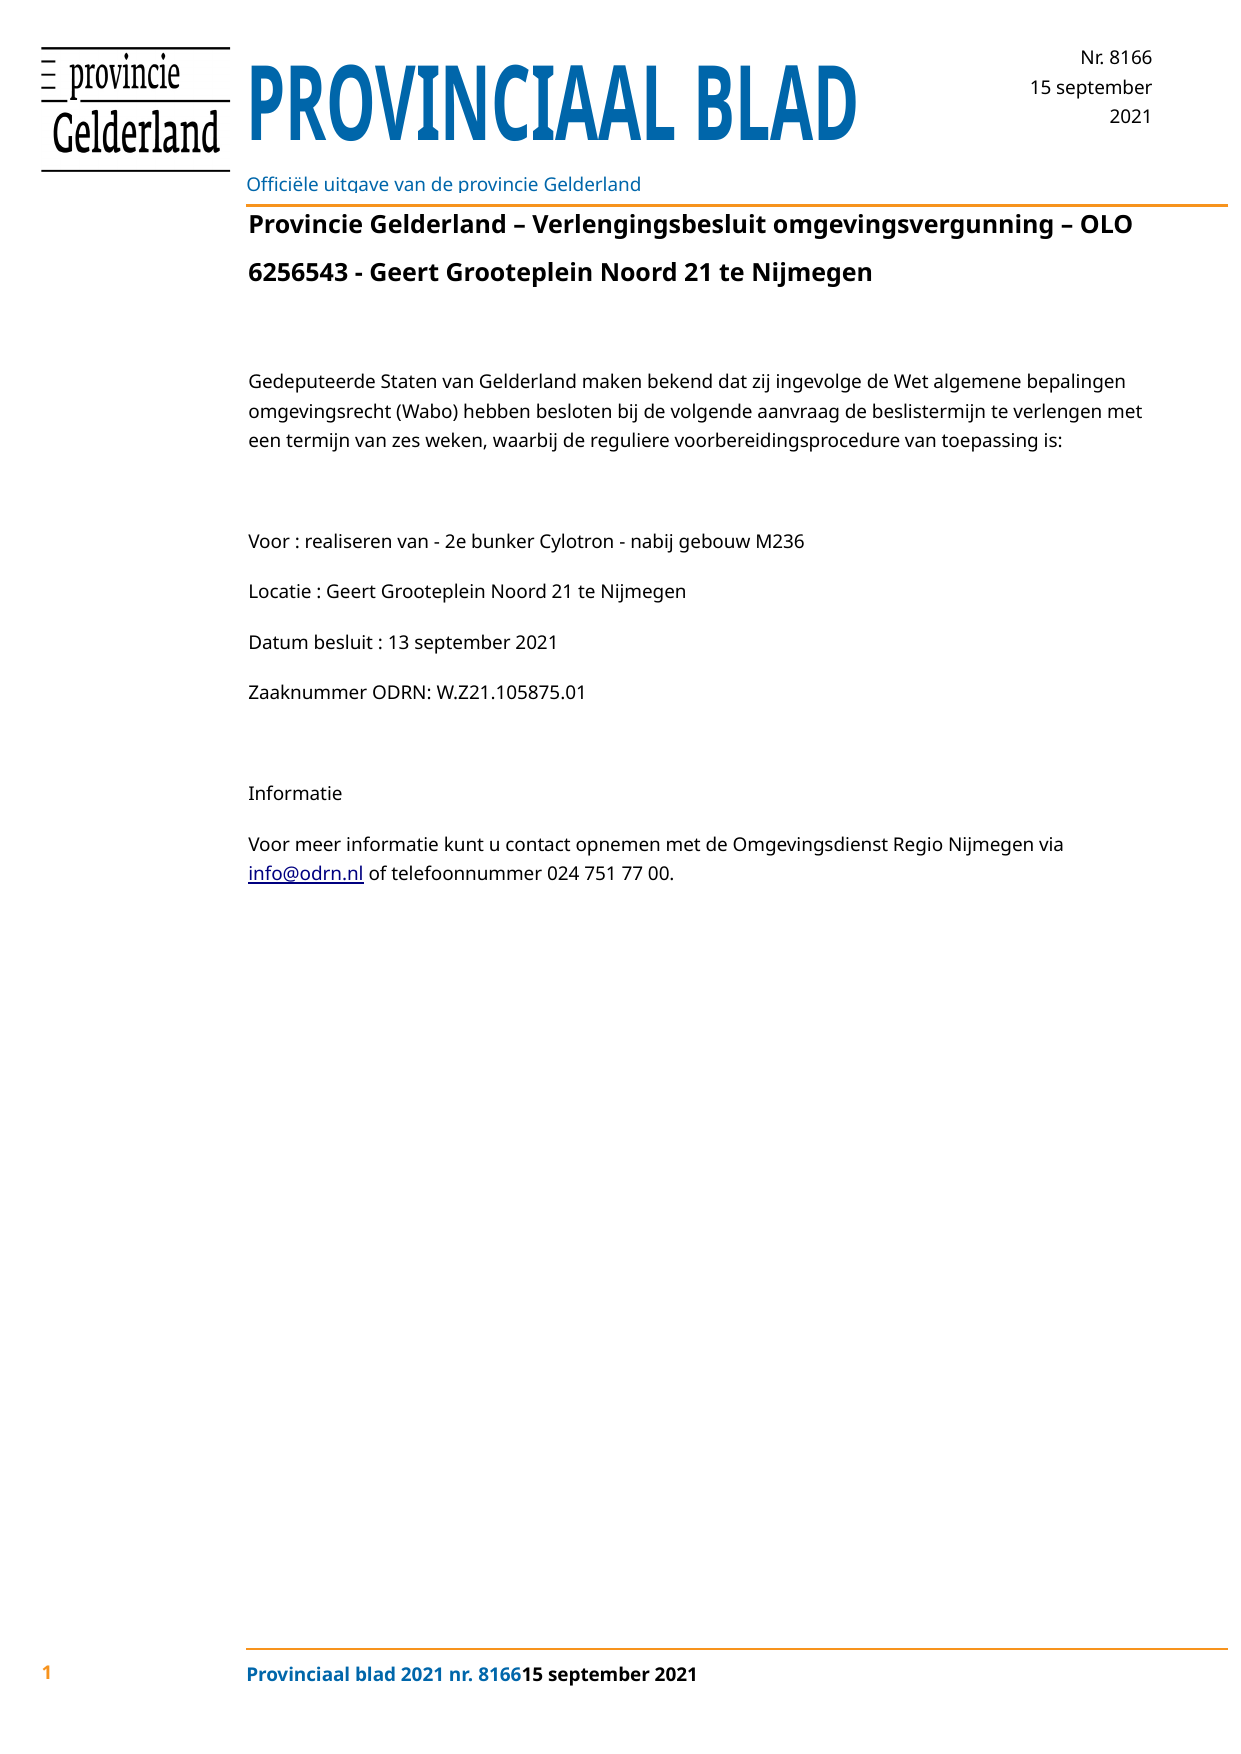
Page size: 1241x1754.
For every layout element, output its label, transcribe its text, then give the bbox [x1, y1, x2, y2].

text Locatie : Geert Grooteplein Noord 21 te Nijmegen [248, 579, 1152, 604]
text Voor meer informatie kunt u contact opnemen met de Omgevingsdienst Regio Nijmegen via info@odrn.nl of telefoonnummer 024 751 77 00. [248, 831, 1152, 886]
text Gedeputeerde Staten van Gelderland maken bekend dat zij ingevolge de Wet algemene bepalingen omgevingsrecht (Wabo) hebben besloten bij de volgende aanvraag de beslistermijn te verlengen met een termijn van zes weken, waarbij de reguliere voorbereidingsprocedure van toepassing is: [248, 368, 1152, 453]
text Informatie [248, 780, 1152, 806]
text Zaaknummer ODRN: W.Z21.105875.01 [248, 679, 1152, 705]
text Voor : realiseren van - 2e bunker Cylotron - nabij gebouw M236 [248, 528, 1152, 554]
picture [41, 47, 231, 172]
text Datum besluit : 13 september 2021 [248, 629, 1152, 655]
text Provincie Gelderland – Verlengingsbesluit omgevingsvergunning – OLO 6256543 - Geert Grooteplein Noord 21 te Nijmegen [248, 207, 1152, 288]
